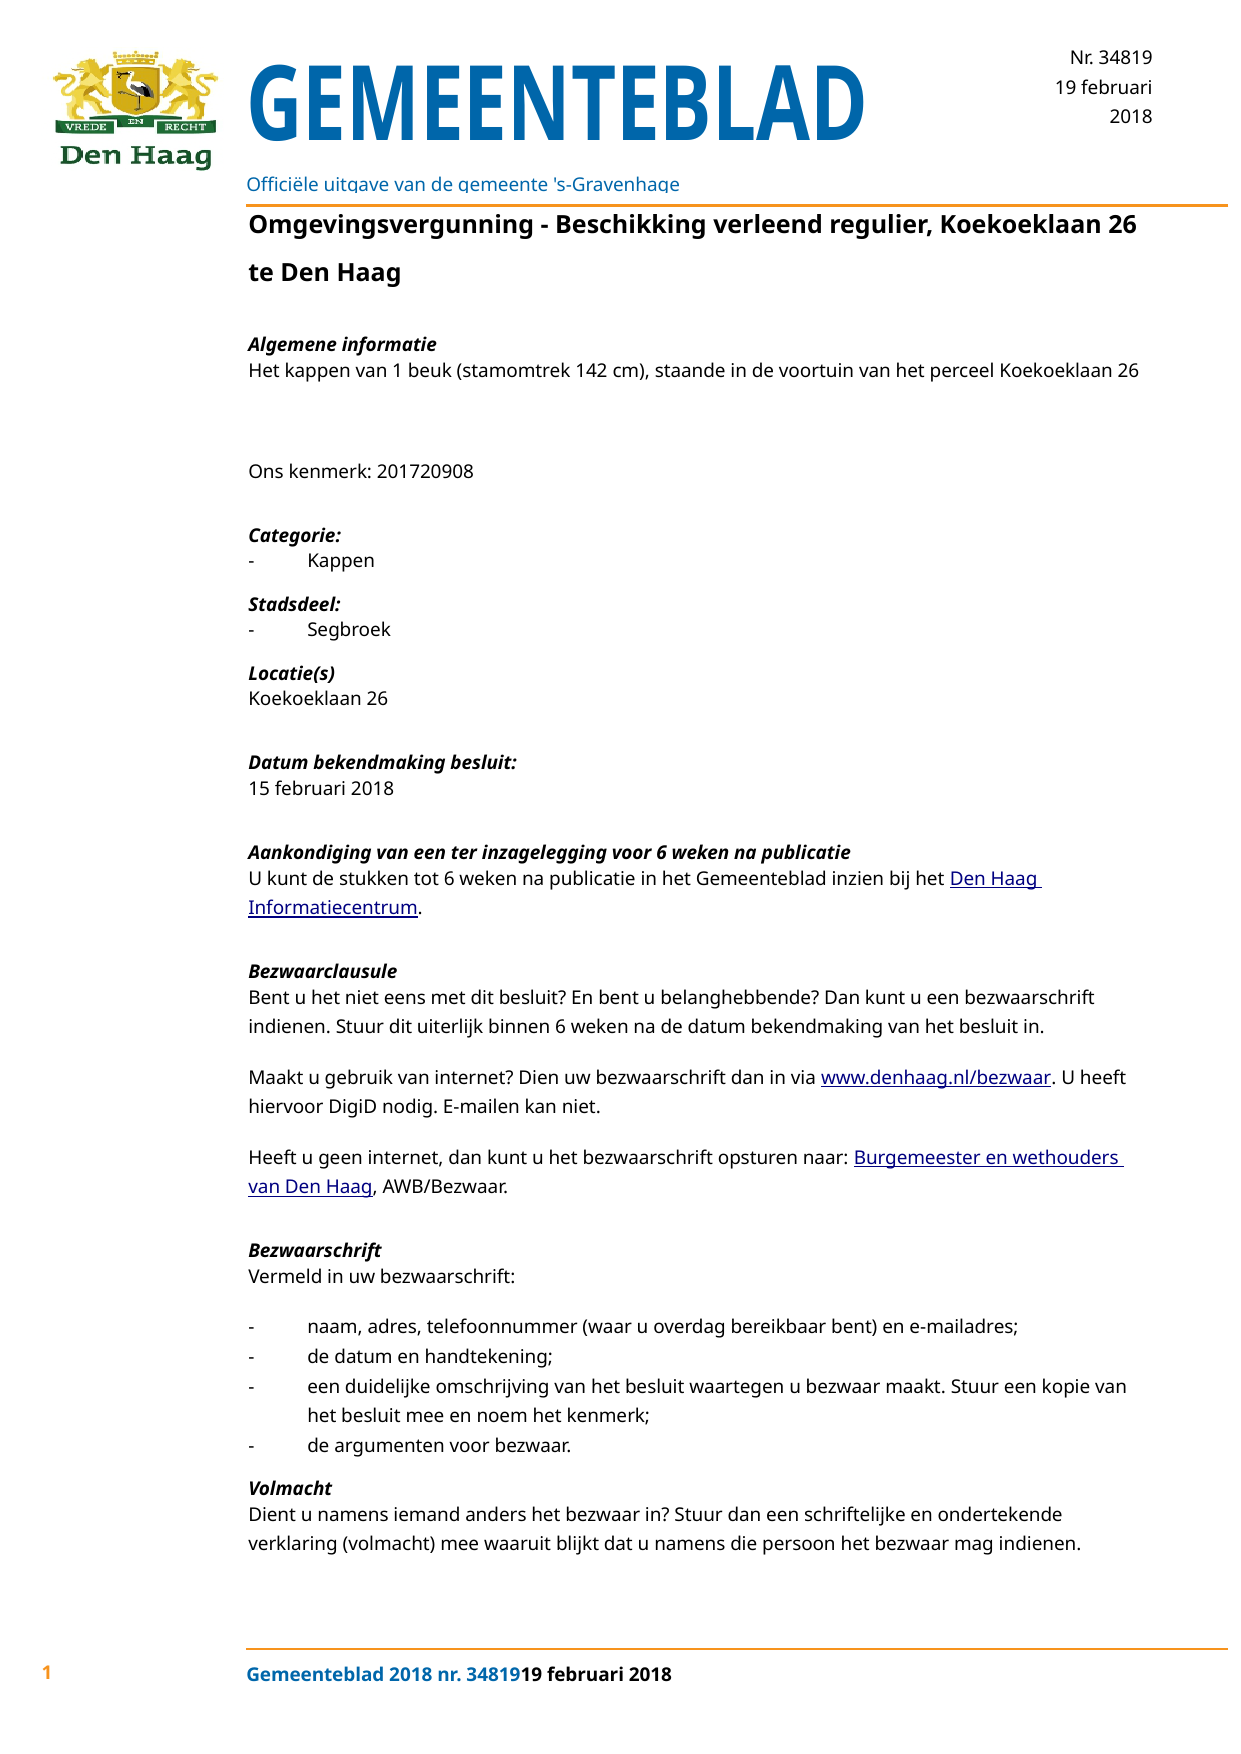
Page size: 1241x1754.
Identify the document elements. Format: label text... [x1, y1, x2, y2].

text Het kappen van 1 beuk (stamomtrek 142 cm), staande in de voortuin van het perceel Koekoeklaan 26 [248, 357, 1152, 383]
picture [41, 47, 231, 172]
text U kunt de stukken tot 6 weken na publicatie in het Gemeenteblad inzien bij het Den Haag Informatiecentrum. [248, 865, 1152, 920]
list naam, adres, telefoonnummer (waar u overdag bereikbaar bent) en e-mailadres; [248, 1314, 1152, 1339]
text Algemene informatie [248, 331, 1152, 357]
text Bezwaarclausule [248, 958, 1152, 984]
text Vermeld in uw bezwaarschrift: [248, 1263, 1152, 1289]
text Koekoeklaan 26 [248, 685, 1152, 711]
text 15 februari 2018 [248, 775, 1152, 801]
text Locatie(s) [248, 660, 1152, 685]
text Bezwaarschrift [248, 1238, 1152, 1263]
list Segbroek [248, 617, 1152, 642]
text Omgevingsvergunning - Beschikking verleend regulier, Koekoeklaan 26 te Den Haag [248, 207, 1152, 288]
text Heeft u geen internet, dan kunt u het bezwaarschrift opsturen naar: Burgemeester en wethouders van Den Haag, AWB/Bezwaar. [248, 1144, 1152, 1199]
list Kappen [248, 548, 1152, 573]
text Stadsdeel: [248, 591, 1152, 617]
text Ons kenmerk: 201720908 [248, 458, 1152, 484]
list de datum en handtekening; [248, 1343, 1152, 1369]
text Datum bekendmaking besluit: [248, 749, 1152, 775]
text Bent u het niet eens met dit besluit? En bent u belanghebbende? Dan kunt u een bezwaarschrift indienen. Stuur dit uiterlijk binnen 6 weken na de datum bekendmaking van het besluit in. [248, 984, 1152, 1039]
list een duidelijke omschrijving van het besluit waartegen u bezwaar maakt. Stuur een kopie van het besluit mee en noem het kenmerk; [248, 1373, 1152, 1428]
text Volmacht [248, 1475, 1152, 1501]
list de argumenten voor bezwaar. [248, 1432, 1152, 1458]
text Dient u namens iemand anders het bezwaar in? Stuur dan een schriftelijke en ondertekende verklaring (volmacht) mee waaruit blijkt dat u namens die persoon het bezwaar mag indienen. [248, 1501, 1152, 1556]
text Categorie: [248, 522, 1152, 548]
text Maakt u gebruik van internet? Dien uw bezwaarschrift dan in via www.denhaag.nl/bezwaar. U heeft hiervoor DigiD nodig. E-mailen kan niet. [248, 1064, 1152, 1119]
text Aankondiging van een ter inzagelegging voor 6 weken na publicatie [248, 839, 1152, 865]
